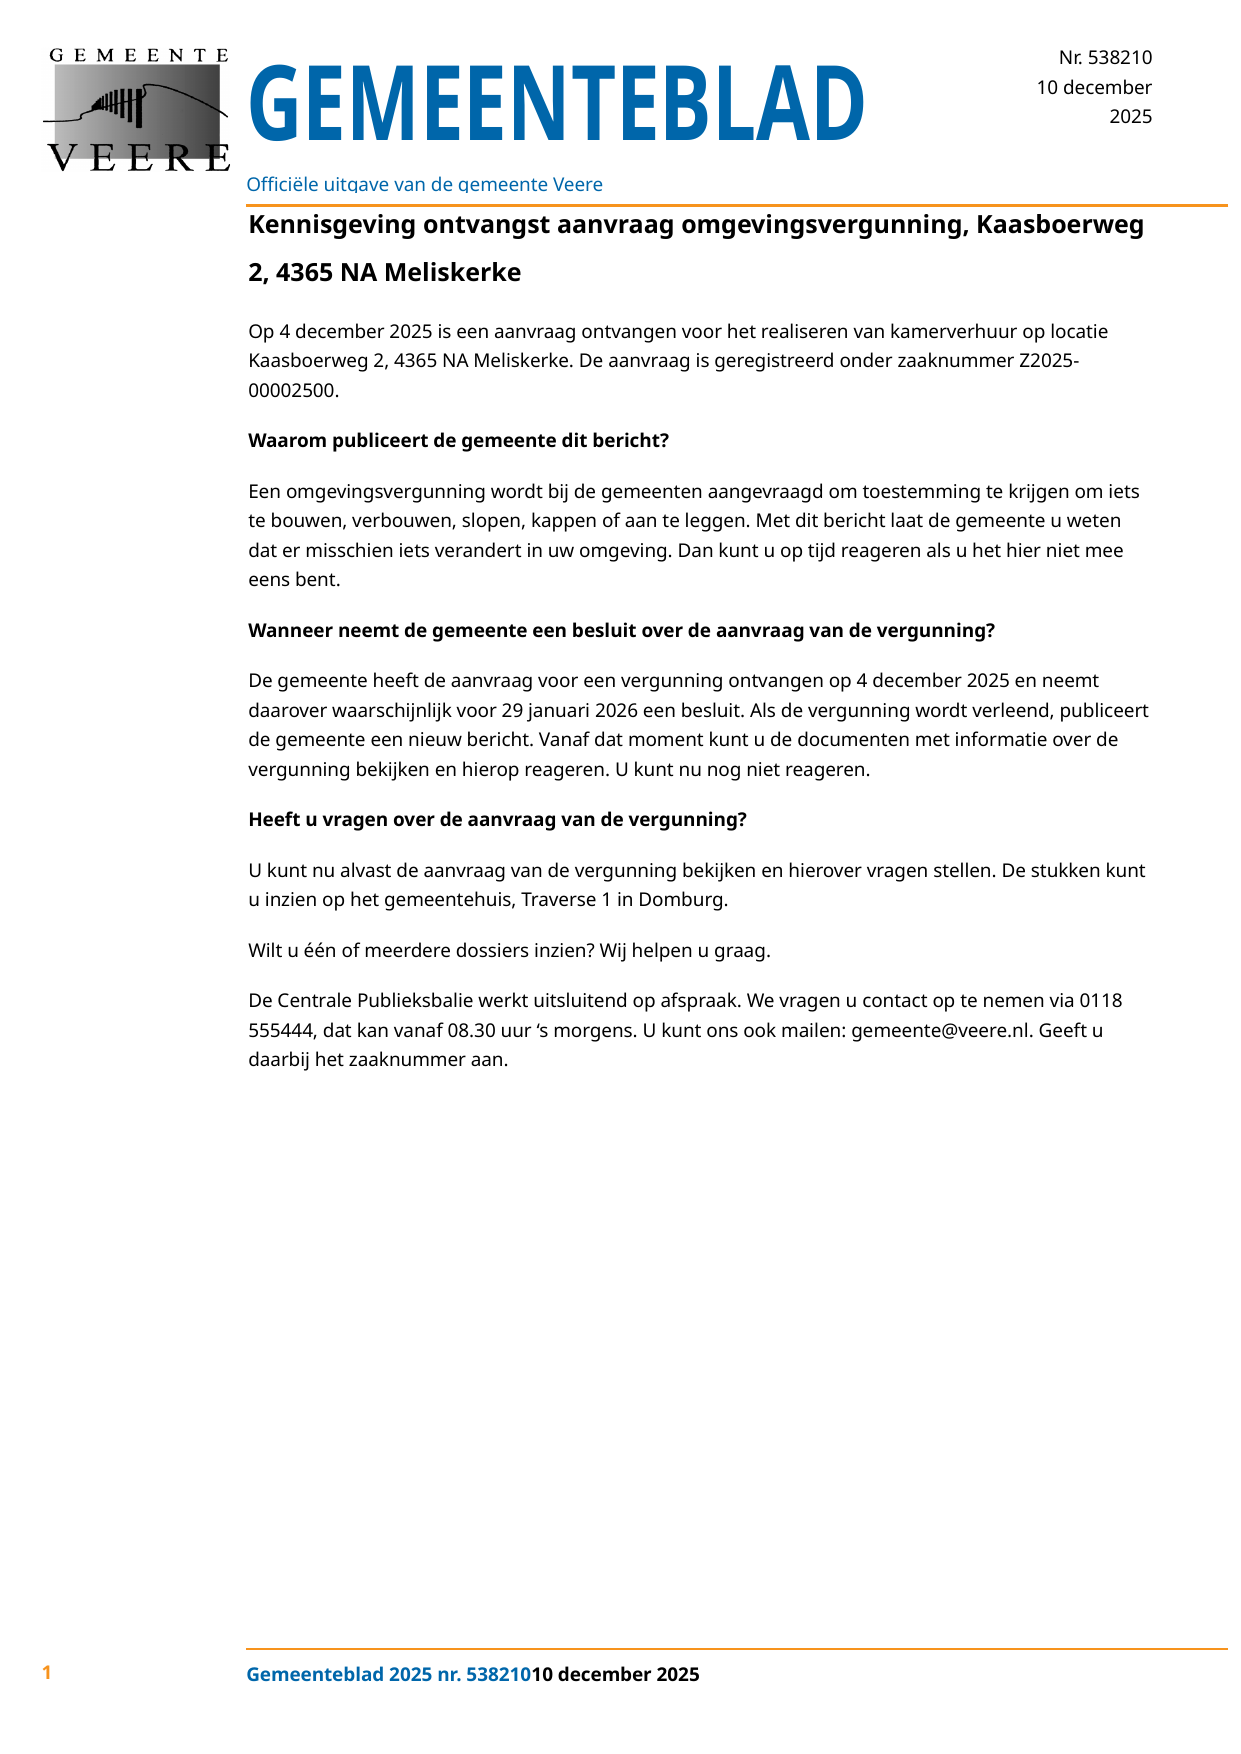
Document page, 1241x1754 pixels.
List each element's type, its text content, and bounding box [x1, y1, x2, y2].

text Waarom publiceert de gemeente dit bericht? [248, 427, 1152, 453]
text De Centrale Publieksbalie werkt uitsluitend op afspraak. We vragen u contact op te nemen via 0118 555444, dat kan vanaf 08.30 uur ‘s morgens. U kunt ons ook mailen: gemeente@veere.nl. Geeft u daarbij het zaaknummer aan. [248, 987, 1152, 1072]
text Een omgevingsvergunning wordt bij de gemeenten aangevraagd om toestemming te krijgen om iets te bouwen, verbouwen, slopen, kappen of aan te leggen. Met dit bericht laat de gemeente u weten dat er misschien iets verandert in uw omgeving. Dan kunt u op tijd reageren als u het hier niet mee eens bent. [248, 478, 1152, 592]
text U kunt nu alvast de aanvraag van de vergunning bekijken en hierover vragen stellen. De stukken kunt u inzien op het gemeentehuis, Traverse 1 in Domburg. [248, 857, 1152, 912]
text Wanneer neemt de gemeente een besluit over de aanvraag van de vergunning? [248, 617, 1152, 643]
text Wilt u één of meerdere dossiers inzien? Wij helpen u graag. [248, 937, 1152, 963]
text Heeft u vragen over de aanvraag van de vergunning? [248, 807, 1152, 832]
picture [41, 47, 231, 172]
text De gemeente heeft de aanvraag voor een vergunning ontvangen op 4 december 2025 en neemt daarover waarschijnlijk voor 29 januari 2026 een besluit. Als de vergunning wordt verleend, publiceert de gemeente een nieuw bericht. Vanaf dat moment kunt u de documenten met informatie over de vergunning bekijken en hierop reageren. U kunt nu nog niet reageren. [248, 667, 1152, 782]
text Op 4 december 2025 is een aanvraag ontvangen voor het realiseren van kamerverhuur op locatie Kaasboerweg 2, 4365 NA Meliskerke. De aanvraag is geregistreerd onder zaaknummer Z2025-00002500. [248, 318, 1152, 403]
text Kennisgeving ontvangst aanvraag omgevingsvergunning, Kaasboerweg 2, 4365 NA Meliskerke [248, 207, 1152, 288]
